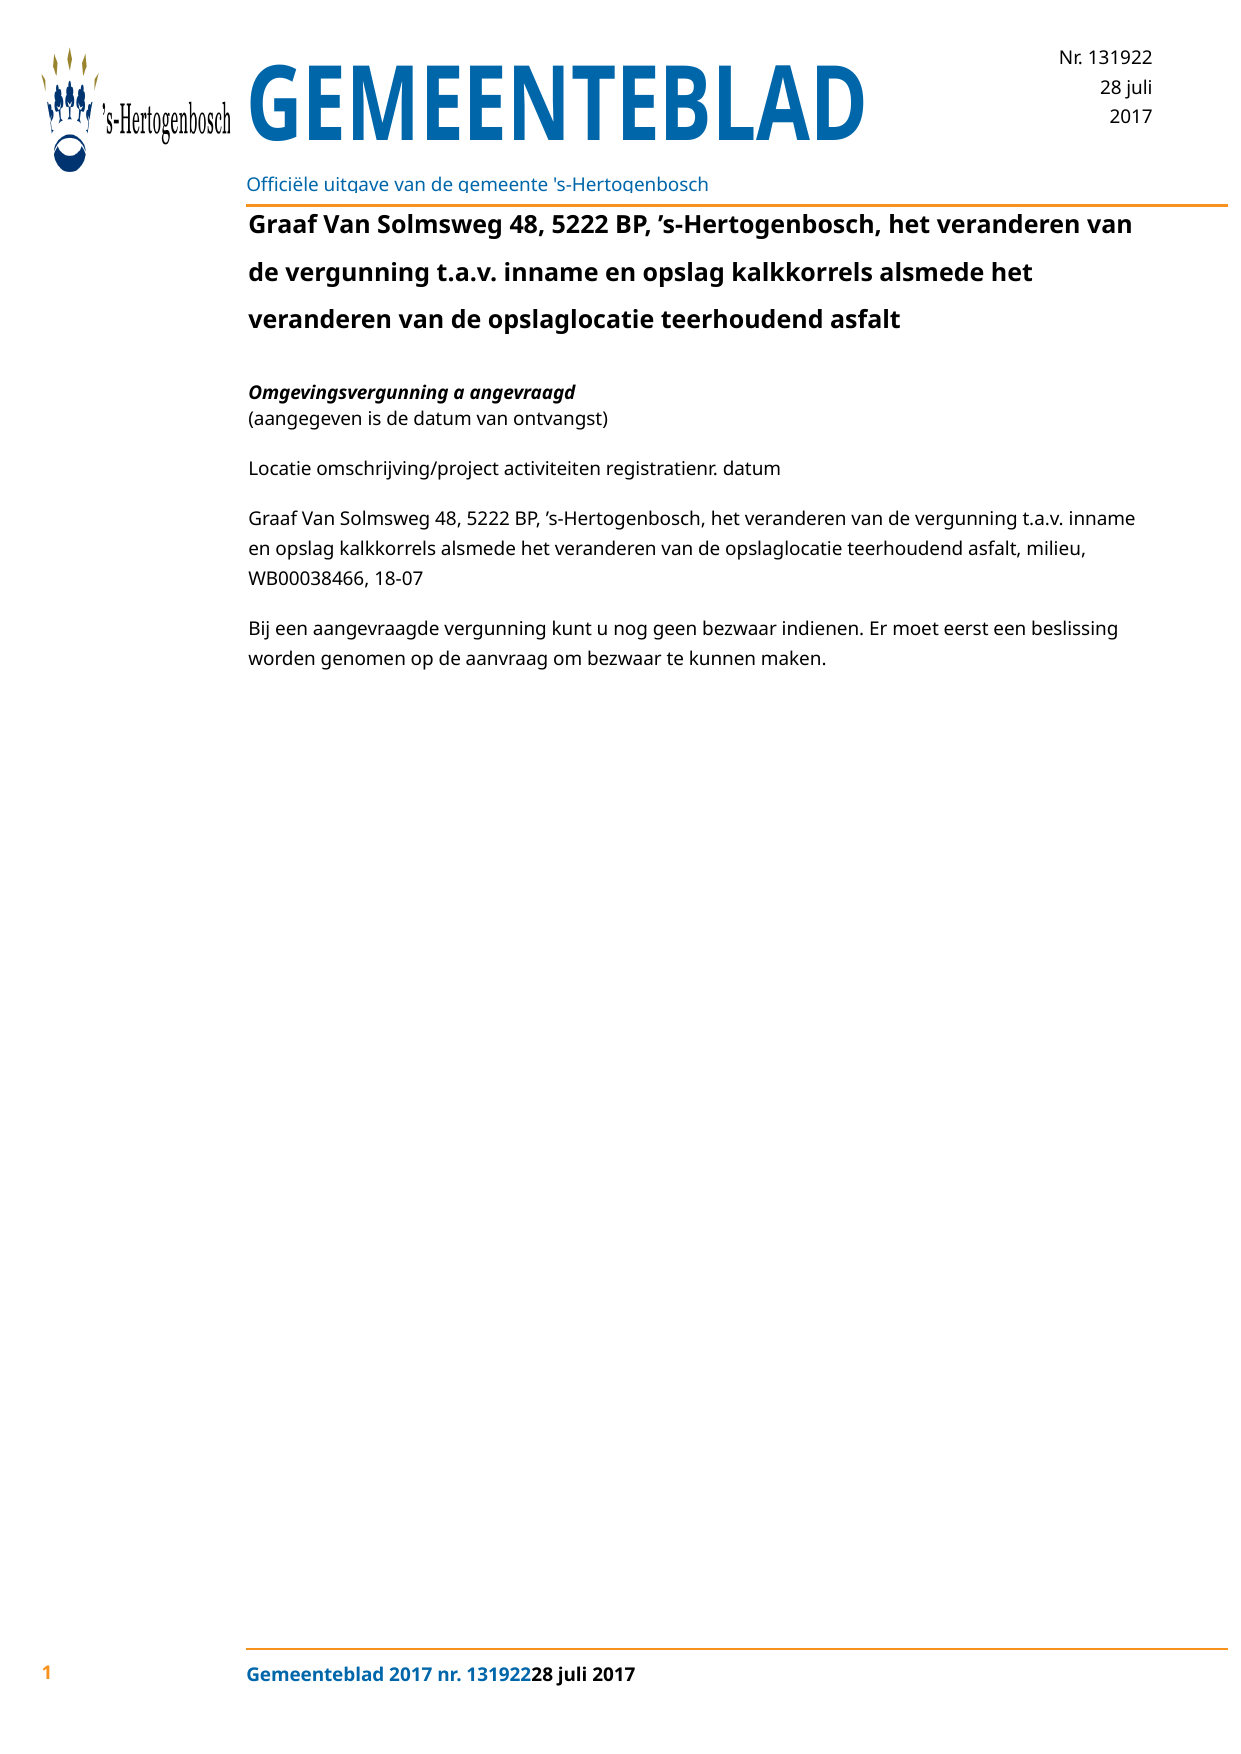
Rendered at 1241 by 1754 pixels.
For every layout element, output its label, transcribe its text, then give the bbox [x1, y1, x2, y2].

text Graaf Van Solmsweg 48, 5222 BP, ’s-Hertogenbosch, het veranderen van de vergunning t.a.v. inname en opslag kalkkorrels alsmede het veranderen van de opslaglocatie teerhoudend asfalt [248, 207, 1152, 336]
text (aangegeven is de datum van ontvangst) [248, 405, 1152, 431]
picture [41, 47, 231, 172]
text Locatie omschrijving/project activiteiten registratienr. datum [248, 455, 1152, 481]
text Omgevingsvergunning a angevraagd [248, 379, 1152, 405]
text Bij een aangevraagde vergunning kunt u nog geen bezwaar indienen. Er moet eerst een beslissing worden genomen op de aanvraag om bezwaar te kunnen maken. [248, 615, 1152, 671]
text Graaf Van Solmsweg 48, 5222 BP, ’s-Hertogenbosch, het veranderen van de vergunning t.a.v. inname en opslag kalkkorrels alsmede het veranderen van de opslaglocatie teerhoudend asfalt, milieu, WB00038466, 18-07 [248, 506, 1152, 591]
